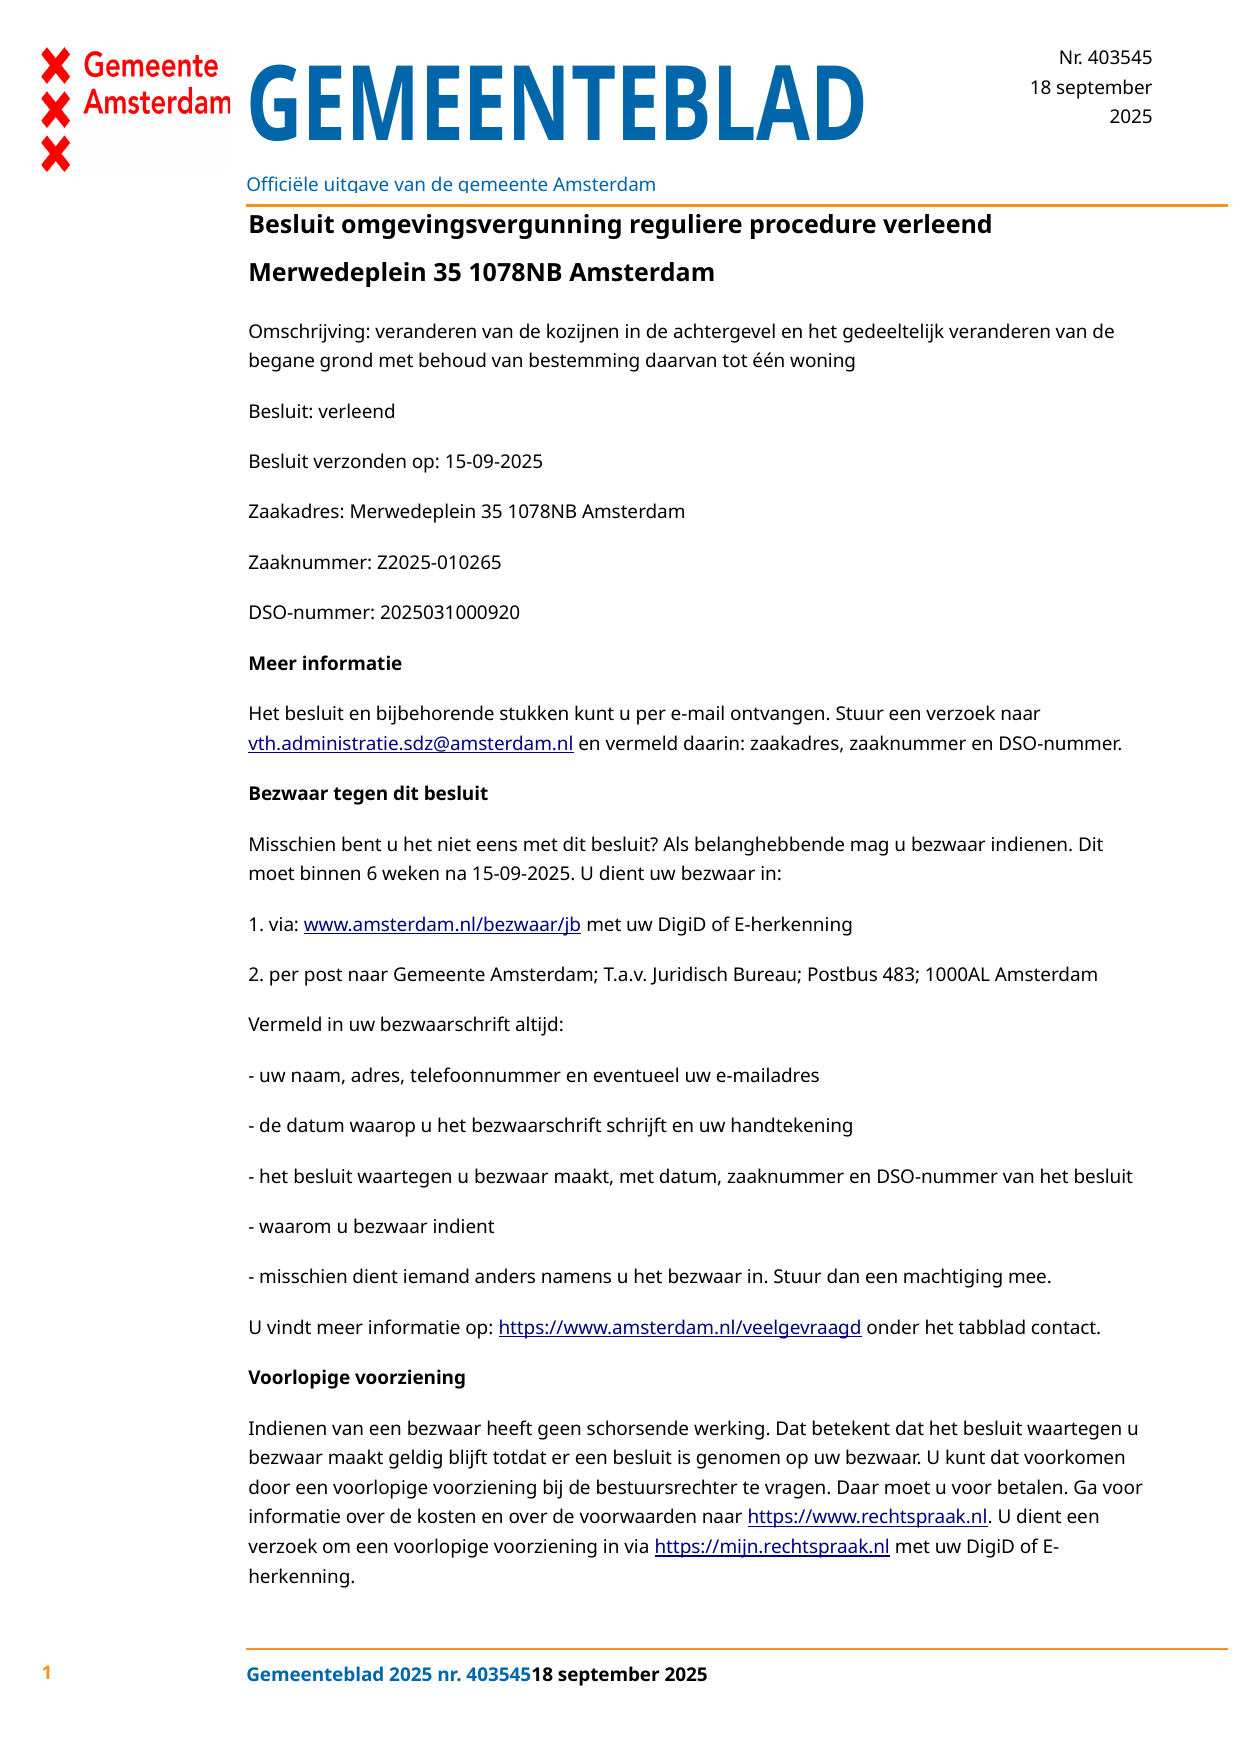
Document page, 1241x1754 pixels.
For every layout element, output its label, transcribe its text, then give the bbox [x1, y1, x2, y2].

picture [41, 47, 231, 172]
text Zaakadres: Merwedeplein 35 1078NB Amsterdam [248, 499, 1152, 524]
text - uw naam, adres, telefoonnummer en eventueel uw e-mailadres [248, 1062, 1152, 1088]
text 2. per post naar Gemeente Amsterdam; T.a.v. Juridisch Bureau; Postbus 483; 1000AL Amsterdam [248, 961, 1152, 987]
text - de datum waarop u het bezwaarschrift schrijft en uw handtekening [248, 1112, 1152, 1138]
text - het besluit waartegen u bezwaar maakt, met datum, zaaknummer en DSO-nummer van het besluit [248, 1163, 1152, 1189]
text Meer informatie [248, 650, 1152, 676]
text Zaaknummer: Z2025-010265 [248, 549, 1152, 575]
text - waarom u bezwaar indient [248, 1213, 1152, 1239]
text Vermeld in uw bezwaarschrift altijd: [248, 1012, 1152, 1037]
text Besluit: verleend [248, 398, 1152, 424]
text - misschien dient iemand anders namens u het bezwaar in. Stuur dan een machtiging mee. [248, 1264, 1152, 1289]
text U vindt meer informatie op: https://www.amsterdam.nl/veelgevraagd onder het tabblad contact. [248, 1314, 1152, 1340]
text DSO-nummer: 2025031000920 [248, 599, 1152, 625]
text Het besluit en bijbehorende stukken kunt u per e-mail ontvangen. Stuur een verzoek naar vth.administratie.sdz@amsterdam.nl en vermeld daarin: zaakadres, zaaknummer en DSO-nummer. [248, 700, 1152, 756]
text Bezwaar tegen dit besluit [248, 780, 1152, 806]
text Voorlopige voorziening [248, 1364, 1152, 1390]
text Besluit verzonden op: 15-09-2025 [248, 448, 1152, 474]
text Indienen van een bezwaar heeft geen schorsende werking. Dat betekent dat het besluit waartegen u bezwaar maakt geldig blijft totdat er een besluit is genomen op uw bezwaar. U kunt dat voorkomen door een voorlopige voorziening bij de bestuursrechter te vragen. Daar moet u voor betalen. Ga voor informatie over de kosten en over de voorwaarden naar https://www.rechtspraak.nl. U dient een verzoek om een voorlopige voorziening in via https://mijn.rechtspraak.nl met uw DigiD of E-herkenning. [248, 1415, 1152, 1589]
text Misschien bent u het niet eens met dit besluit? Als belanghebbende mag u bezwaar indienen. Dit moet binnen 6 weken na 15-09-2025. U dient uw bezwaar in: [248, 831, 1152, 886]
text 1. via: www.amsterdam.nl/bezwaar/jb met uw DigiD of E-herkenning [248, 911, 1152, 937]
text Besluit omgevingsvergunning reguliere procedure verleend Merwedeplein 35 1078NB Amsterdam [248, 207, 1152, 288]
text Omschrijving: veranderen van de kozijnen in de achtergevel en het gedeeltelijk veranderen van de begane grond met behoud van bestemming daarvan tot één woning [248, 318, 1152, 373]
